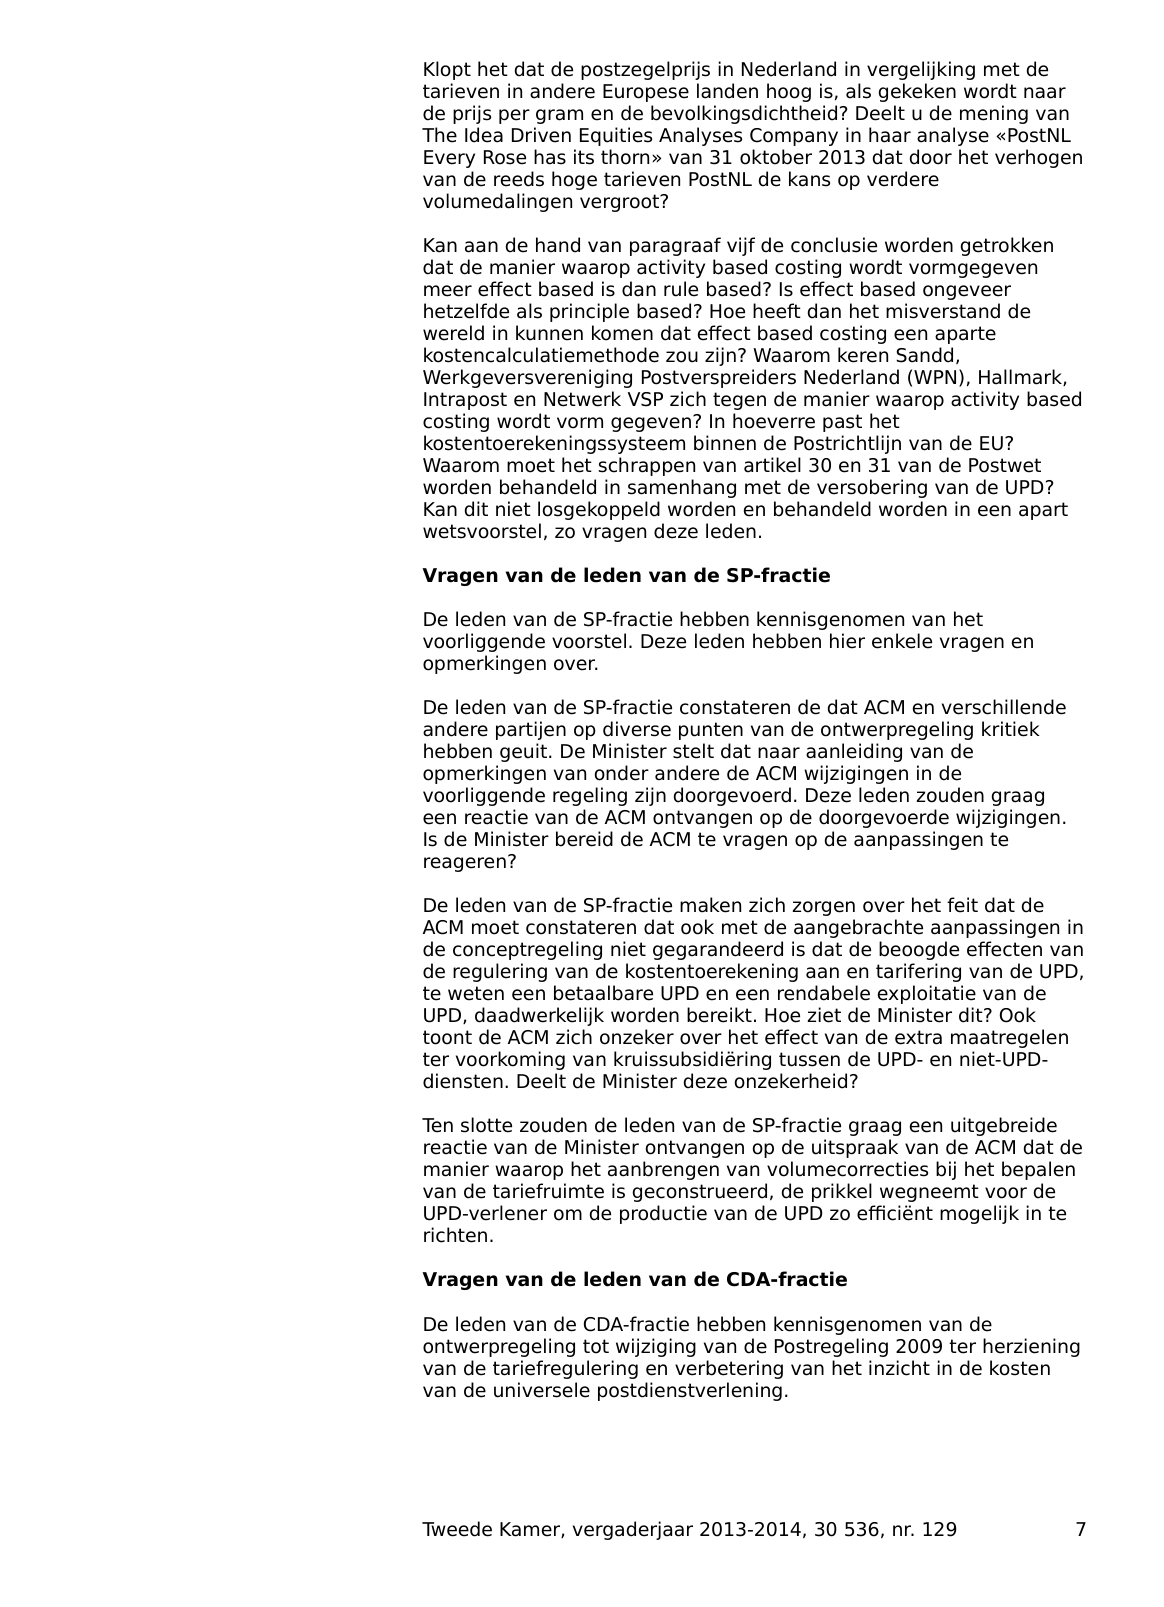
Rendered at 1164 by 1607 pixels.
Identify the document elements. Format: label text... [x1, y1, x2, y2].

text Klopt het dat de postzegelprijs in Nederland in vergelijking met de tarieven in andere Europese landen hoog is, als gekeken wordt naar de prijs per gram en de bevolkingsdichtheid? Deelt u de mening van The Idea Driven Equities Analyses Company in haar analyse «PostNL Every Rose has its thorn» van 31 oktober 2013 dat door het verhogen van de reeds hoge tarieven PostNL de kans op verdere volumedalingen vergroot? [422, 59, 1087, 213]
text Kan aan de hand van paragraaf vijf de conclusie worden getrokken dat de manier waarop activity based costing wordt vormgegeven meer effect based is dan rule based? Is effect based ongeveer hetzelfde als principle based? Hoe heeft dan het misverstand de wereld in kunnen komen dat effect based costing een aparte kostencalculatiemethode zou zijn? Waarom keren Sandd, Werkgeversvereniging Postverspreiders Nederland (WPN), Hallmark, Intrapost en Netwerk VSP zich tegen de manier waarop activity based costing wordt vorm gegeven? In hoeverre past het kostentoerekeningssysteem binnen de Postrichtlijn van de EU? Waarom moet het schrappen van artikel 30 en 31 van de Postwet worden behandeld in samenhang met de versobering van de UPD? Kan dit niet losgekoppeld worden en behandeld worden in een apart wetsvoorstel, zo vragen deze leden. [422, 235, 1087, 543]
text De leden van de CDA-fractie hebben kennisgenomen van de ontwerpregeling tot wijziging van de Postregeling 2009 ter herziening van de tariefregulering en verbetering van het inzicht in de kosten van de universele postdienstverlening. [422, 1313, 1087, 1401]
text Ten slotte zouden de leden van de SP-fractie graag een uitgebreide reactie van de Minister ontvangen op de uitspraak van de ACM dat de manier waarop het aanbrengen van volumecorrecties bij het bepalen van de tariefruimte is geconstrueerd, de prikkel wegneemt voor de UPD-verlener om de productie van de UPD zo efficiënt mogelijk in te richten. [422, 1115, 1087, 1247]
subtitle Vragen van de leden van de CDA-fractie [422, 1269, 1087, 1291]
text De leden van de SP-fractie hebben kennisgenomen van het voorliggende voorstel. Deze leden hebben hier enkele vragen en opmerkingen over. [422, 609, 1087, 675]
text De leden van de SP-fractie constateren de dat ACM en verschillende andere partijen op diverse punten van de ontwerpregeling kritiek hebben geuit. De Minister stelt dat naar aanleiding van de opmerkingen van onder andere de ACM wijzigingen in de voorliggende regeling zijn doorgevoerd. Deze leden zouden graag een reactie van de ACM ontvangen op de doorgevoerde wijzigingen. Is de Minister bereid de ACM te vragen op de aanpassingen te reageren? [422, 697, 1087, 873]
text De leden van de SP-fractie maken zich zorgen over het feit dat de ACM moet constateren dat ook met de aangebrachte aanpassingen in de conceptregeling niet gegarandeerd is dat de beoogde effecten van de regulering van de kostentoerekening aan en tarifering van de UPD, te weten een betaalbare UPD en een rendabele exploitatie van de UPD, daadwerkelijk worden bereikt. Hoe ziet de Minister dit? Ook toont de ACM zich onzeker over het effect van de extra maatregelen ter voorkoming van kruissubsidiëring tussen de UPD- en niet-UPD-diensten. Deelt de Minister deze onzekerheid? [422, 895, 1087, 1093]
subtitle Vragen van de leden van de SP-fractie [422, 565, 1087, 587]
